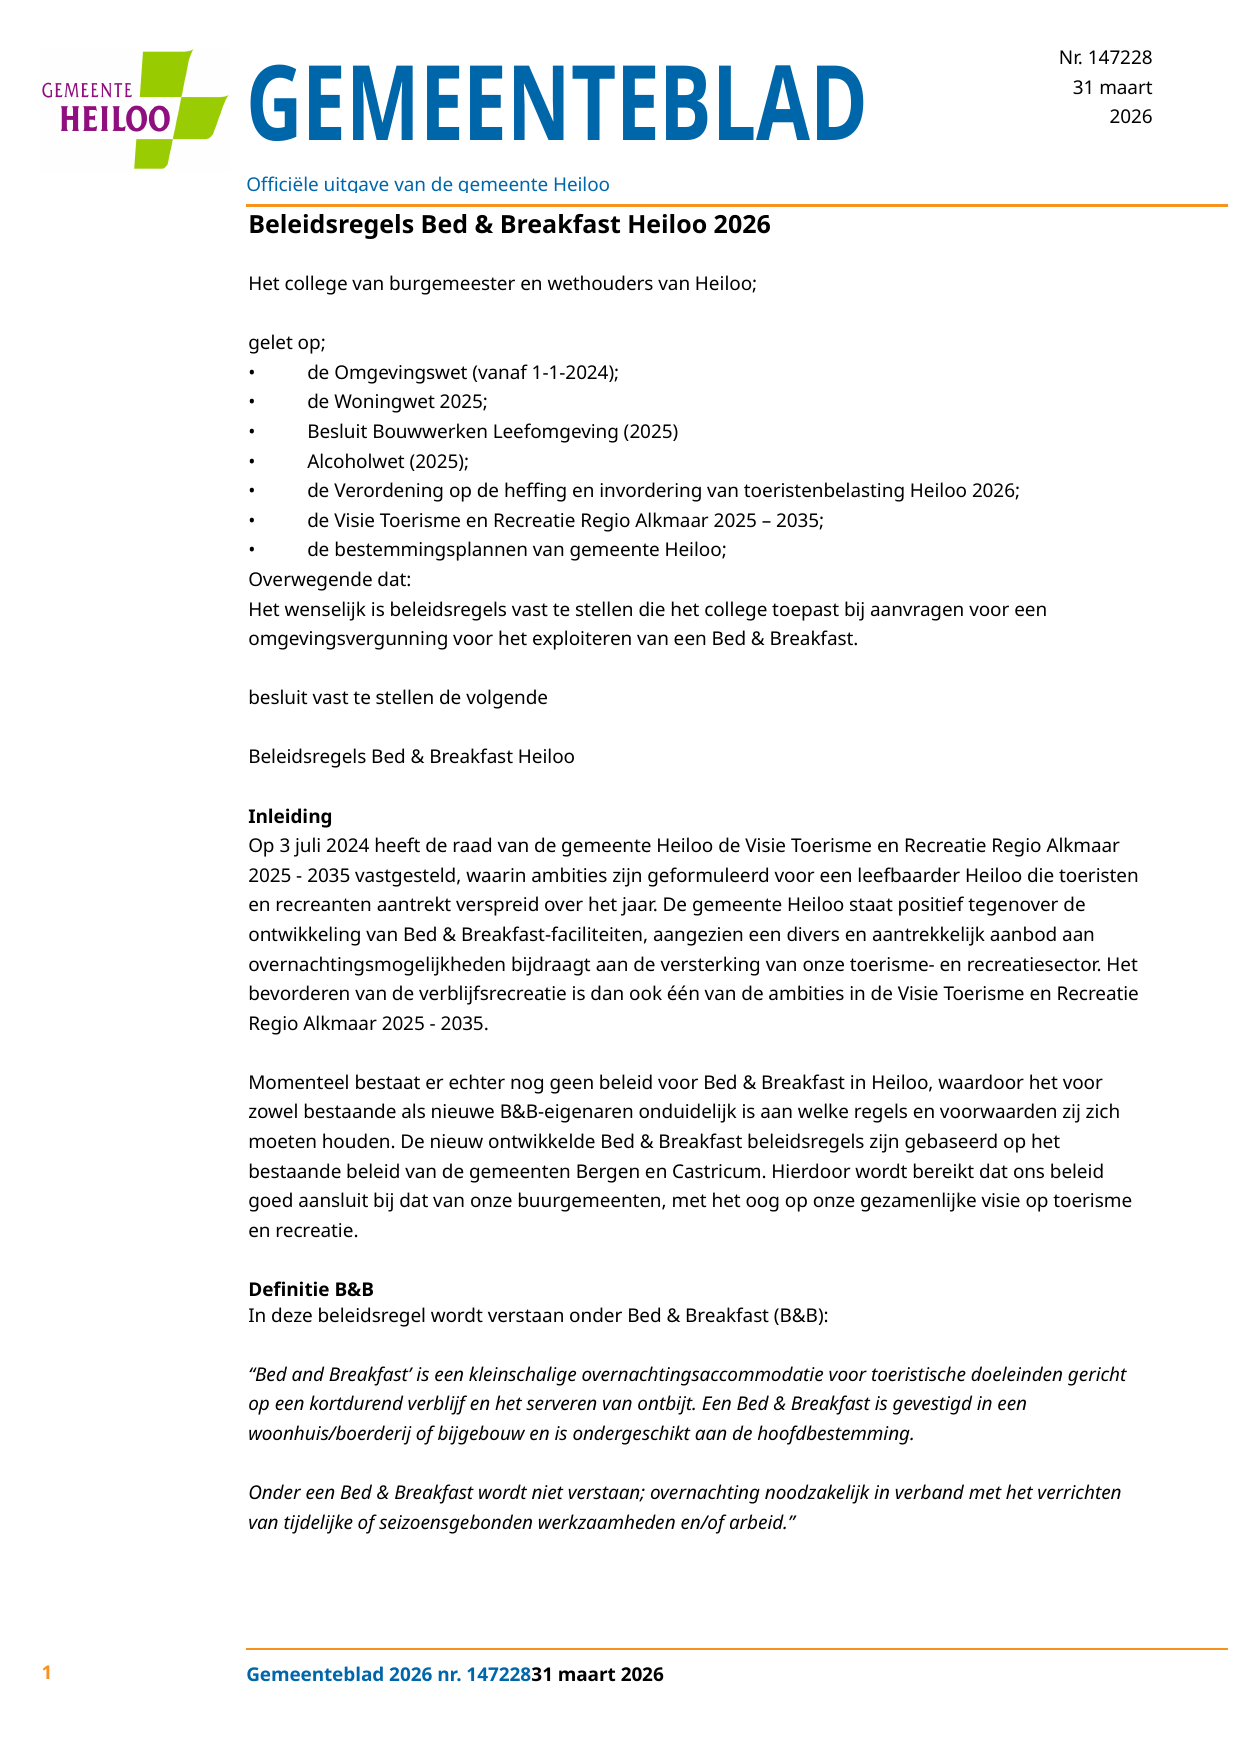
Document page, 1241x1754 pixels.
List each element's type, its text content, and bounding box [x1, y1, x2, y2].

text Het wenselijk is beleidsregels vast te stellen die het college toepast bij aanvragen voor een omgevingsvergunning voor het exploiteren van een Bed & Breakfast. [248, 596, 1152, 651]
text Het college van burgemeester en wethouders van Heiloo; [248, 270, 1152, 296]
text Onder een Bed & Breakfast wordt niet verstaan; overnachting noodzakelijk in verband met het verrichten van tijdelijke of seizoensgebonden werkzaamheden en/of arbeid.” [248, 1479, 1152, 1535]
text Inleiding [248, 803, 1152, 828]
text Op 3 juli 2024 heeft de raad van de gemeente Heiloo de Visie Toerisme en Recreatie Regio Alkmaar 2025 - 2035 vastgesteld, waarin ambities zijn geformuleerd voor een leefbaarder Heiloo die toeristen en recreanten aantrekt verspreid over het jaar. De gemeente Heiloo staat positief tegenover de ontwikkeling van Bed & Breakfast-faciliteiten, aangezien een divers en aantrekkelijk aanbod aan overnachtingsmogelijkheden bijdraagt aan de versterking van onze toerisme- en recreatiesector. Het bevorderen van de verblijfsrecreatie is dan ook één van de ambities in de Visie Toerisme en Recreatie Regio Alkmaar 2025 - 2035. [248, 832, 1152, 1036]
text gelet op; [248, 329, 1152, 355]
list de Verordening op de heffing en invordering van toeristenbelasting Heiloo 2026; [248, 477, 1152, 503]
list Besluit Bouwwerken Leefomgeving (2025) [248, 418, 1152, 444]
picture [41, 47, 231, 172]
text Momenteel bestaat er echter nog geen beleid voor Bed & Breakfast in Heiloo, waardoor het voor zowel bestaande als nieuwe B&B-eigenaren onduidelijk is aan welke regels en voorwaarden zij zich moeten houden. De nieuw ontwikkelde Bed & Breakfast beleidsregels zijn gebaseerd op het bestaande beleid van de gemeenten Bergen en Castricum. Hierdoor wordt bereikt dat ons beleid goed aansluit bij dat van onze buurgemeenten, met het oog op onze gezamenlijke visie op toerisme en recreatie. [248, 1069, 1152, 1243]
list de bestemmingsplannen van gemeente Heiloo; [248, 537, 1152, 562]
text Beleidsregels Bed & Breakfast Heiloo 2026 [248, 207, 1152, 241]
text Definitie B&B [248, 1276, 1152, 1302]
text Overwegende dat: [248, 566, 1152, 592]
list Alcoholwet (2025); [248, 448, 1152, 473]
text Beleidsregels Bed & Breakfast Heiloo [248, 744, 1152, 769]
list de Omgevingswet (vanaf 1-1-2024); [248, 359, 1152, 385]
text In deze beleidsregel wordt verstaan onder Bed & Breakfast (B&B): [248, 1302, 1152, 1328]
text “Bed and Breakfast’ is een kleinschalige overnachtingsaccommodatie voor toeristische doeleinden gericht op een kortdurend verblijf en het serveren van ontbijt. Een Bed & Breakfast is gevestigd in een woonhuis/boerderij of bijgebouw en is ondergeschikt aan de hoofdbestemming. [248, 1361, 1152, 1446]
text besluit vast te stellen de volgende [248, 684, 1152, 710]
list de Woningwet 2025; [248, 389, 1152, 414]
list de Visie Toerisme en Recreatie Regio Alkmaar 2025 – 2035; [248, 507, 1152, 533]
